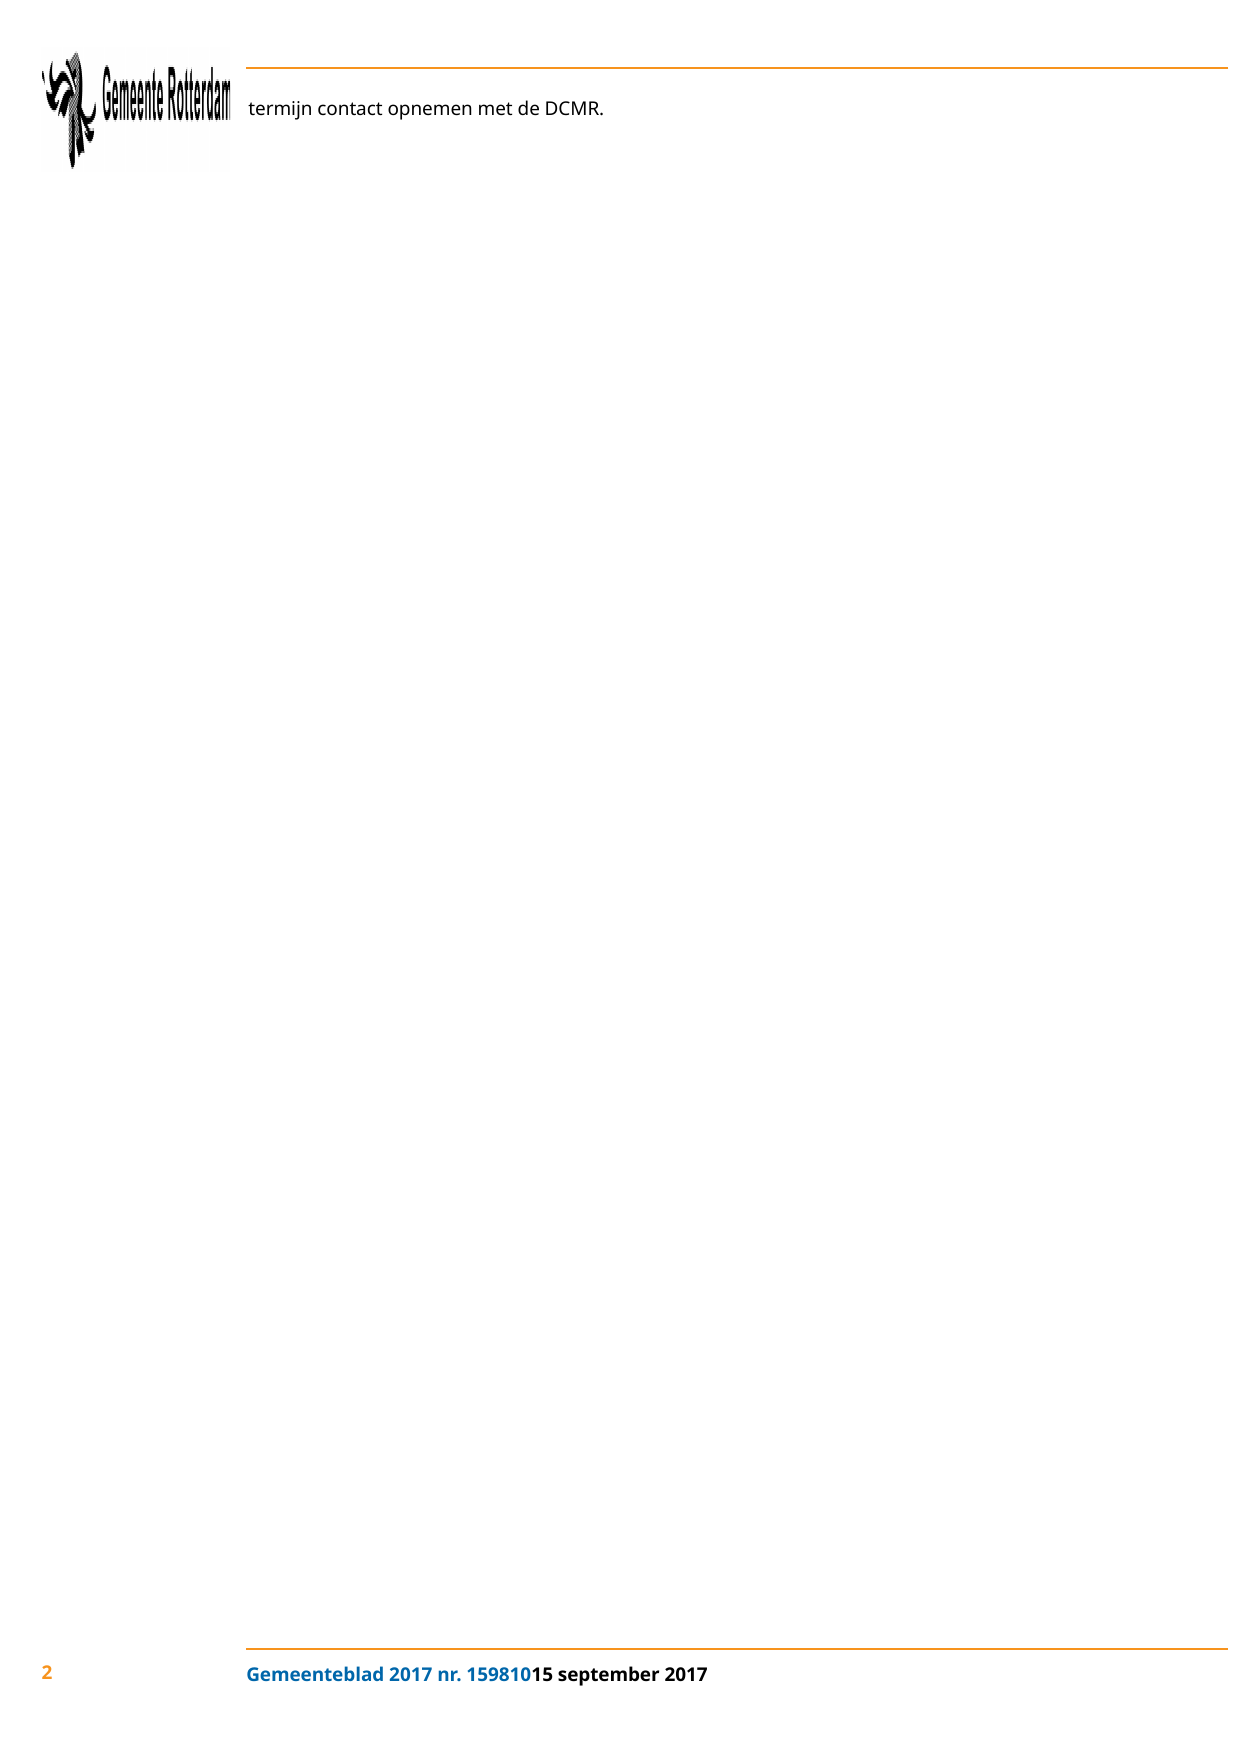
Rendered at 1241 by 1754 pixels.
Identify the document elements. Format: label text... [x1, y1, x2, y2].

text termijn contact opnemen met de DCMR. [248, 95, 1152, 121]
picture [41, 47, 231, 172]
